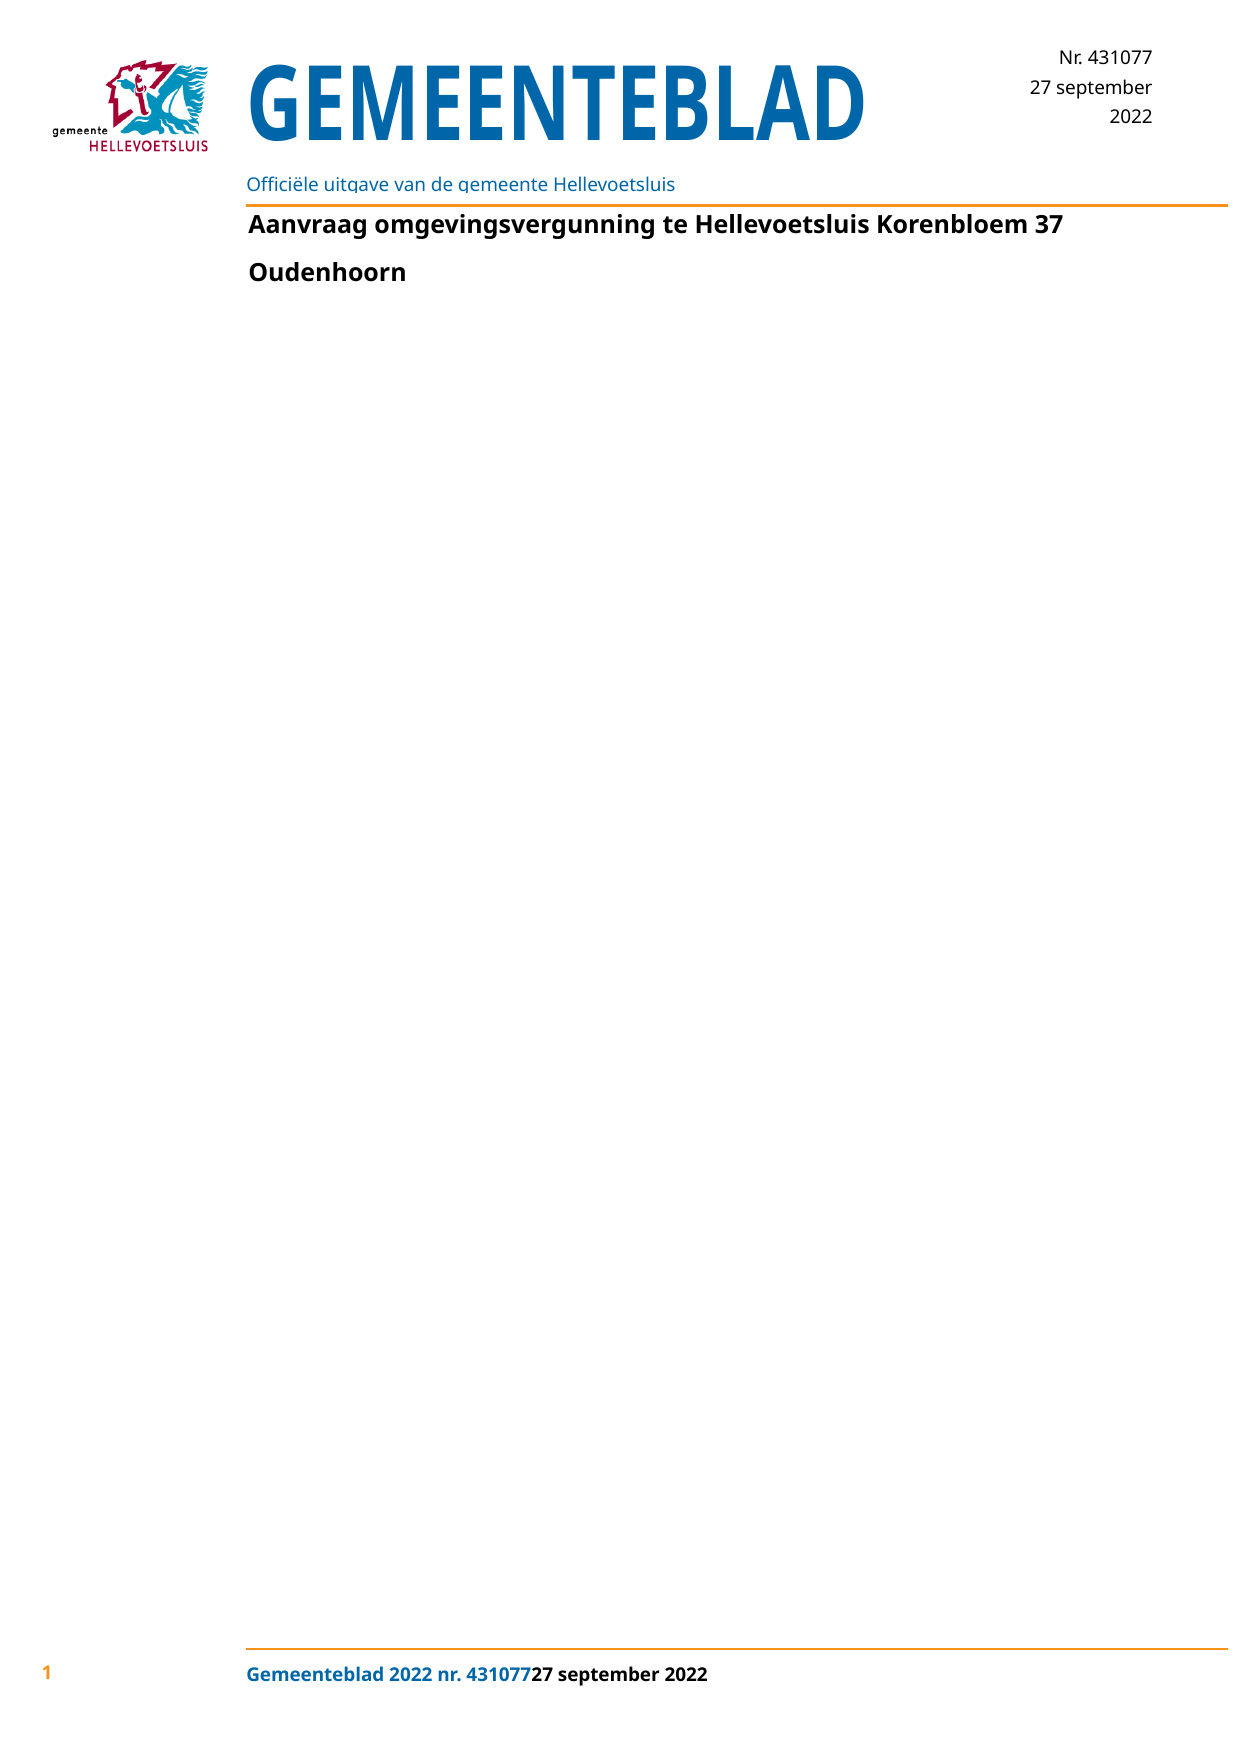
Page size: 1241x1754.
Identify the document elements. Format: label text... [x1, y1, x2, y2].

text Aanvraag omgevingsvergunning te Hellevoetsluis Korenbloem 37 Oudenhoorn [248, 207, 1152, 288]
picture [41, 47, 231, 172]
